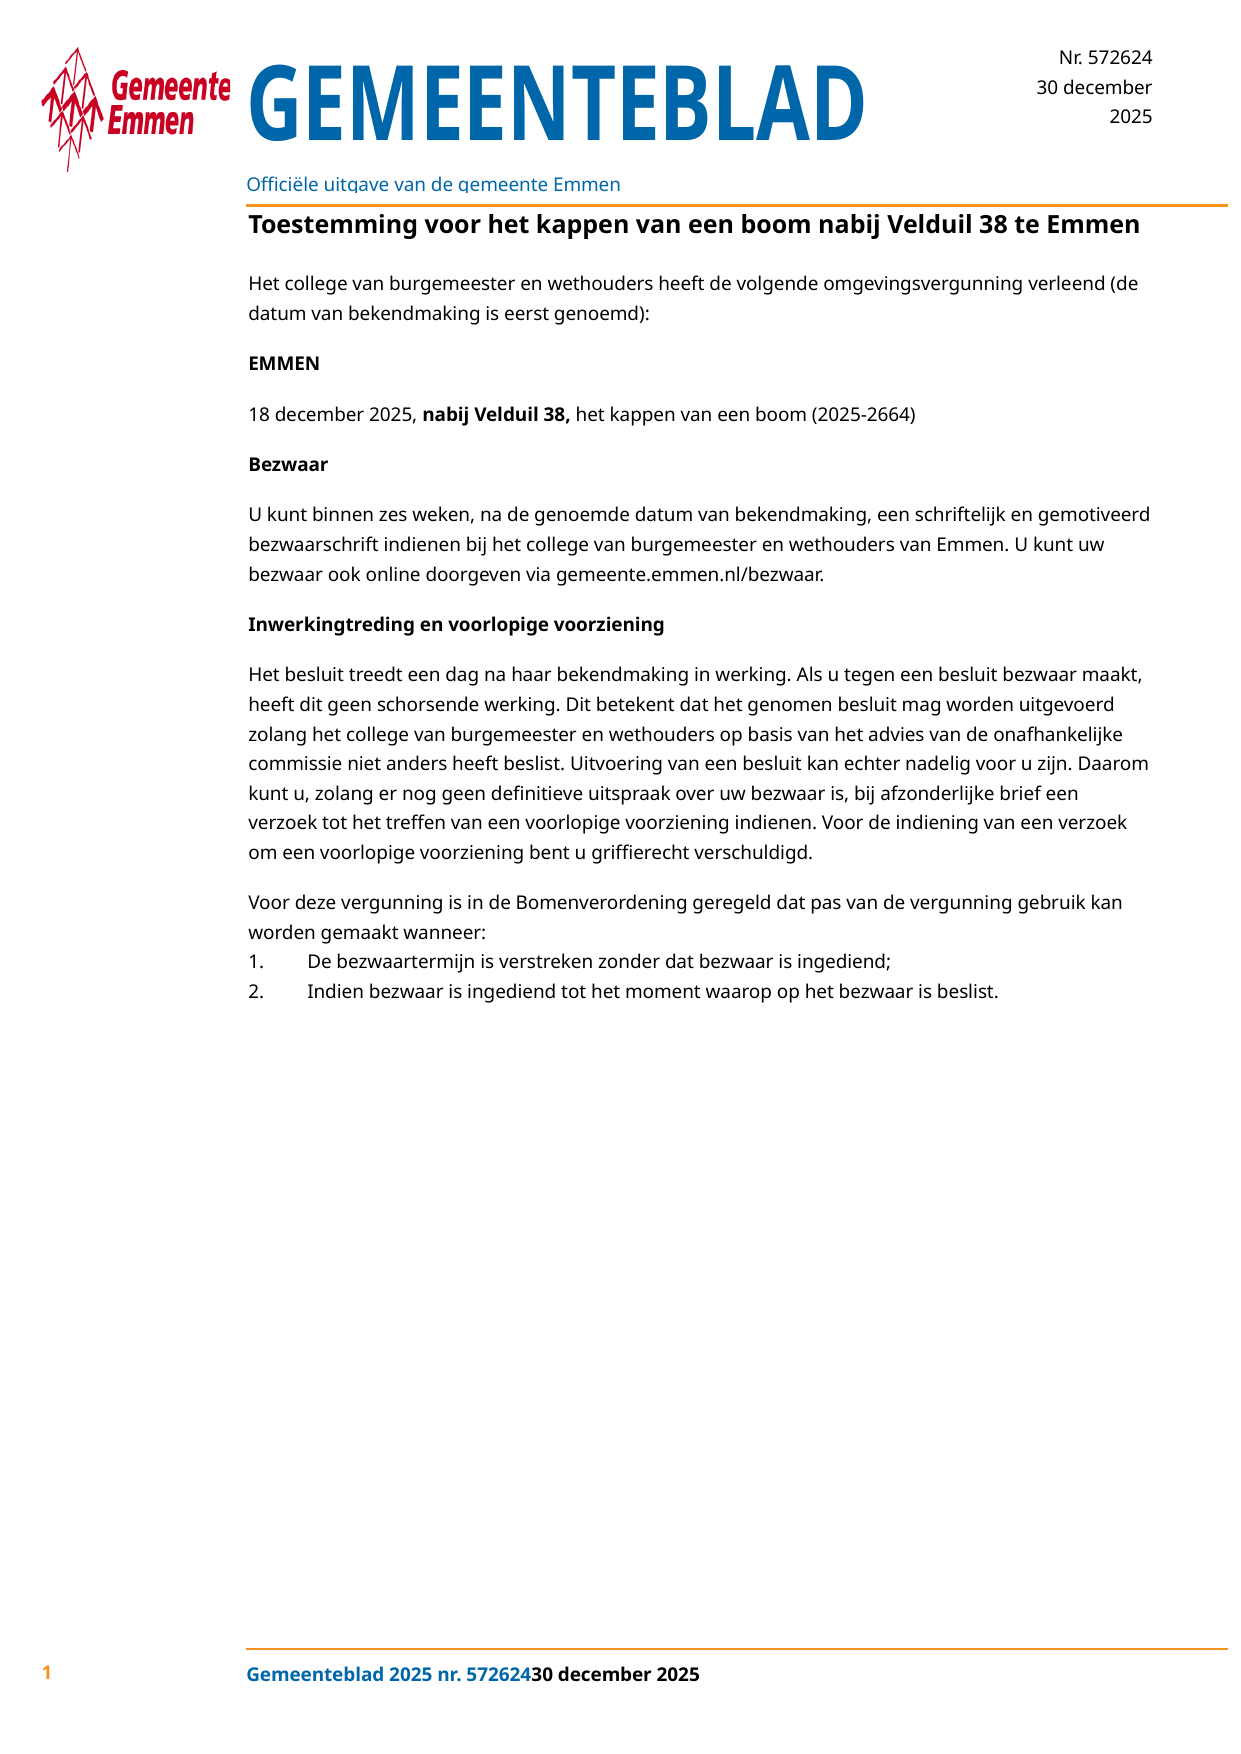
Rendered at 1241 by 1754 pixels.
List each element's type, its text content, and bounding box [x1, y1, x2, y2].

picture [41, 47, 231, 172]
text Toestemming voor het kappen van een boom nabij Velduil 38 te Emmen [248, 207, 1152, 241]
text Inwerkingtreding en voorlopige voorziening [248, 611, 1152, 637]
text Voor deze vergunning is in de Bomenverordening geregeld dat pas van de vergunning gebruik kan worden gemaakt wanneer: [248, 889, 1152, 945]
text U kunt binnen zes weken, na de genoemde datum van bekendmaking, een schriftelijk en gemotiveerd bezwaarschrift indienen bij het college van burgemeester en wethouders van Emmen. U kunt uw bezwaar ook online doorgeven via gemeente.emmen.nl/bezwaar. [248, 502, 1152, 586]
list De bezwaartermijn is verstreken zonder dat bezwaar is ingediend; [248, 949, 1152, 974]
text Het college van burgemeester en wethouders heeft de volgende omgevingsvergunning verleend (de datum van bekendmaking is eerst genoemd): [248, 270, 1152, 326]
text Het besluit treedt een dag na haar bekendmaking in werking. Als u tegen een besluit bezwaar maakt, heeft dit geen schorsende werking. Dit betekent dat het genomen besluit mag worden uitgevoerd zolang het college van burgemeester en wethouders op basis van het advies van de onafhankelijke commissie niet anders heeft beslist. Uitvoering van een besluit kan echter nadelig voor u zijn. Daarom kunt u, zolang er nog geen definitieve uitspraak over uw bezwaar is, bij afzonderlijke brief een verzoek tot het treffen van een voorlopige voorziening indienen. Voor de indiening van een verzoek om een voorlopige voorziening bent u griffierecht verschuldigd. [248, 662, 1152, 865]
text 18 december 2025, nabij Velduil 38, het kappen van een boom (2025-2664) [248, 401, 1152, 426]
list Indien bezwaar is ingediend tot het moment waarop op het bezwaar is beslist. [248, 978, 1152, 1004]
text EMMEN [248, 350, 1152, 376]
text Bezwaar [248, 451, 1152, 477]
